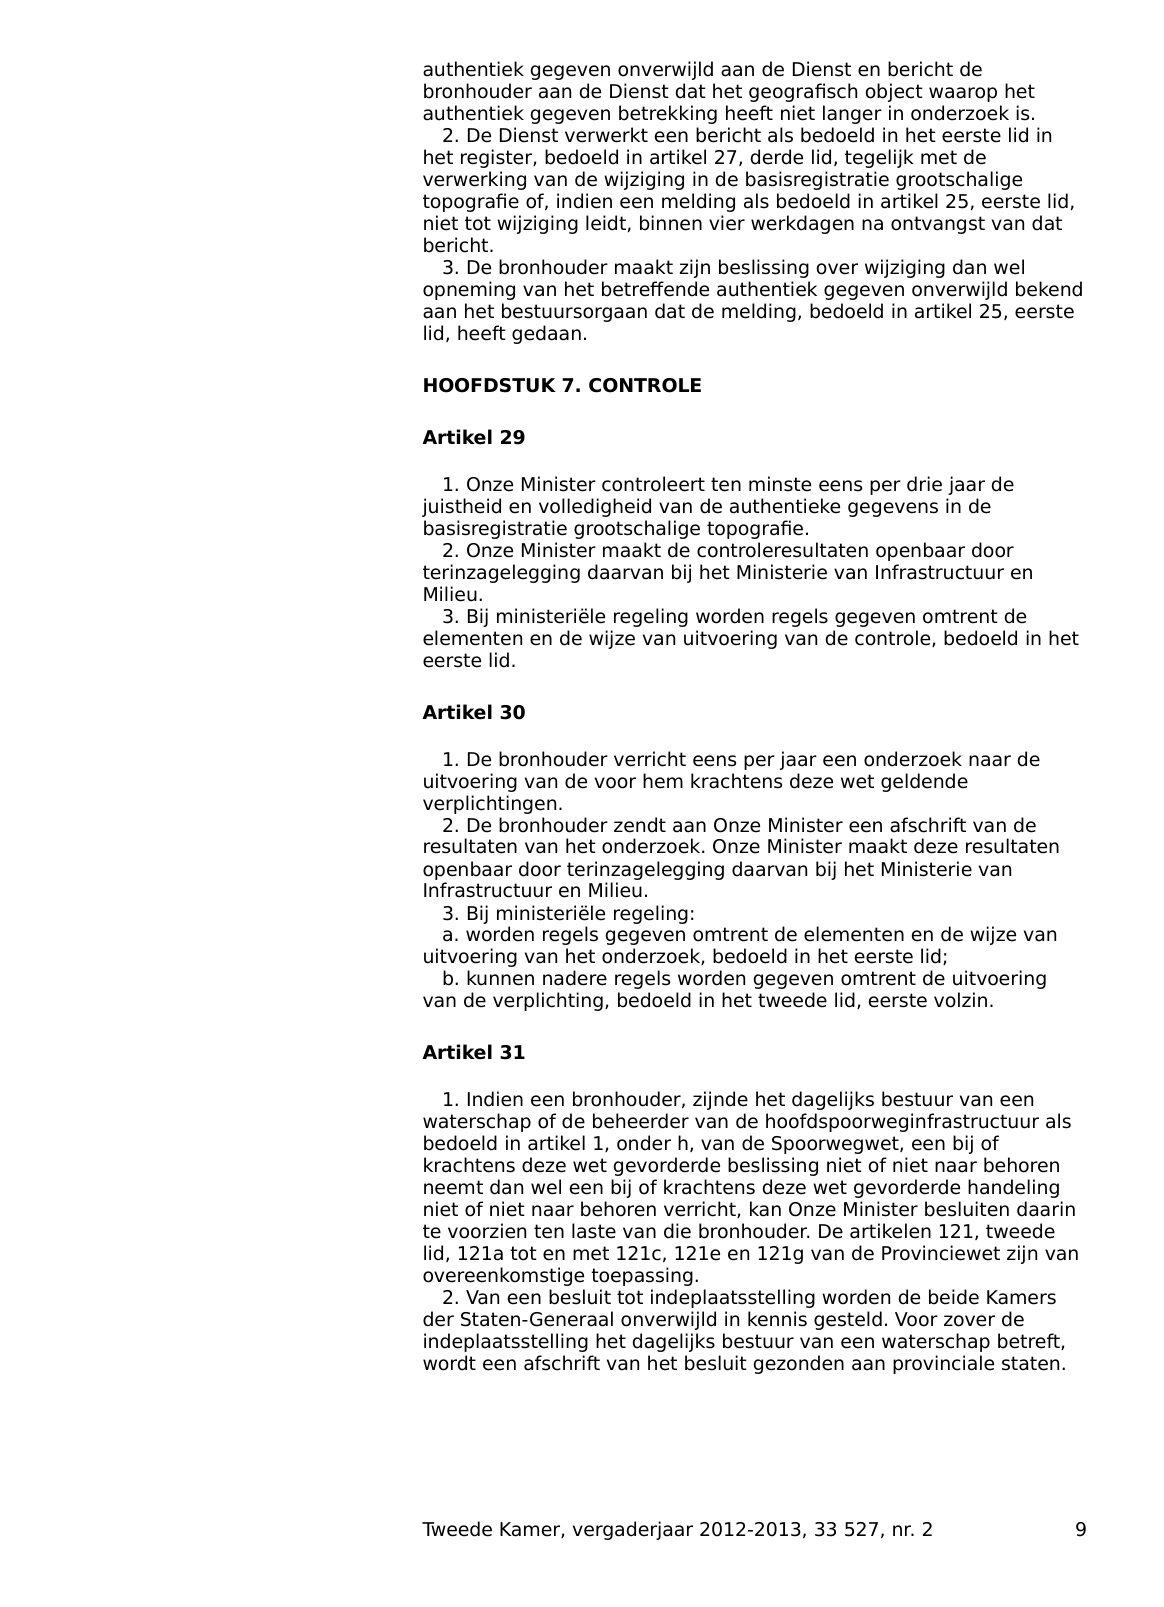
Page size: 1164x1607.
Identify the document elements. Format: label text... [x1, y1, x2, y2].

text b. kunnen nadere regels worden gegeven omtrent de uitvoering van de verplichting, bedoeld in het tweede lid, eerste volzin. [422, 968, 1087, 1012]
text a. worden regels gegeven omtrent de elementen en de wijze van uitvoering van het onderzoek, bedoeld in het eerste lid; [422, 924, 1087, 968]
text 3. Bij ministeriële regeling: [422, 902, 1087, 924]
text 1. Onze Minister controleert ten minste eens per drie jaar de juistheid en volledigheid van de authentieke gegevens in de basisregistratie grootschalige topografie. [422, 474, 1087, 540]
text 2. De bronhouder zendt aan Onze Minister een afschrift van de resultaten van het onderzoek. Onze Minister maakt deze resultaten openbaar door terinzagelegging daarvan bij het Ministerie van Infrastructuur en Milieu. [422, 814, 1087, 902]
text 2. Van een besluit tot indeplaatsstelling worden de beide Kamers der Staten-Generaal onverwijld in kennis gesteld. Voor zover de indeplaatsstelling het dagelijks bestuur van een waterschap betreft, wordt een afschrift van het besluit gezonden aan provinciale staten. [422, 1287, 1087, 1375]
subtitle Artikel 31 [422, 1042, 1087, 1064]
text 2. De Dienst verwerkt een bericht als bedoeld in het eerste lid in het register, bedoeld in artikel 27, derde lid, tegelijk met de verwerking van de wijziging in de basisregistratie grootschalige topografie of, indien een melding als bedoeld in artikel 25, eerste lid, niet tot wijziging leidt, binnen vier werkdagen na ontvangst van dat bericht. [422, 125, 1087, 257]
subtitle Artikel 29 [422, 427, 1087, 449]
text 2. Onze Minister maakt de controleresultaten openbaar door terinzagelegging daarvan bij het Ministerie van Infrastructuur en Milieu. [422, 540, 1087, 606]
text 1. Indien een bronhouder, zijnde het dagelijks bestuur van een waterschap of de beheerder van de hoofdspoorweginfrastructuur als bedoeld in artikel 1, onder h, van de Spoorwegwet, een bij of krachtens deze wet gevorderde beslissing niet of niet naar behoren neemt dan wel een bij of krachtens deze wet gevorderde handeling niet of niet naar behoren verricht, kan Onze Minister besluiten daarin te voorzien ten laste van die bronhouder. De artikelen 121, tweede lid, 121a tot en met 121c, 121e en 121g van de Provinciewet zijn van overeenkomstige toepassing. [422, 1089, 1087, 1287]
subtitle Artikel 30 [422, 702, 1087, 723]
subtitle HOOFDSTUK 7. CONTROLE [422, 375, 1087, 397]
text 1. De bronhouder verricht eens per jaar een onderzoek naar de uitvoering van de voor hem krachtens deze wet geldende verplichtingen. [422, 748, 1087, 814]
text 3. Bij ministeriële regeling worden regels gegeven omtrent de elementen en de wijze van uitvoering van de controle, bedoeld in het eerste lid. [422, 606, 1087, 672]
text authentiek gegeven onverwijld aan de Dienst en bericht de bronhouder aan de Dienst dat het geografisch object waarop het authentiek gegeven betrekking heeft niet langer in onderzoek is. [422, 59, 1087, 125]
text 3. De bronhouder maakt zijn beslissing over wijziging dan wel opneming van het betreffende authentiek gegeven onverwijld bekend aan het bestuursorgaan dat de melding, bedoeld in artikel 25, eerste lid, heeft gedaan. [422, 257, 1087, 345]
